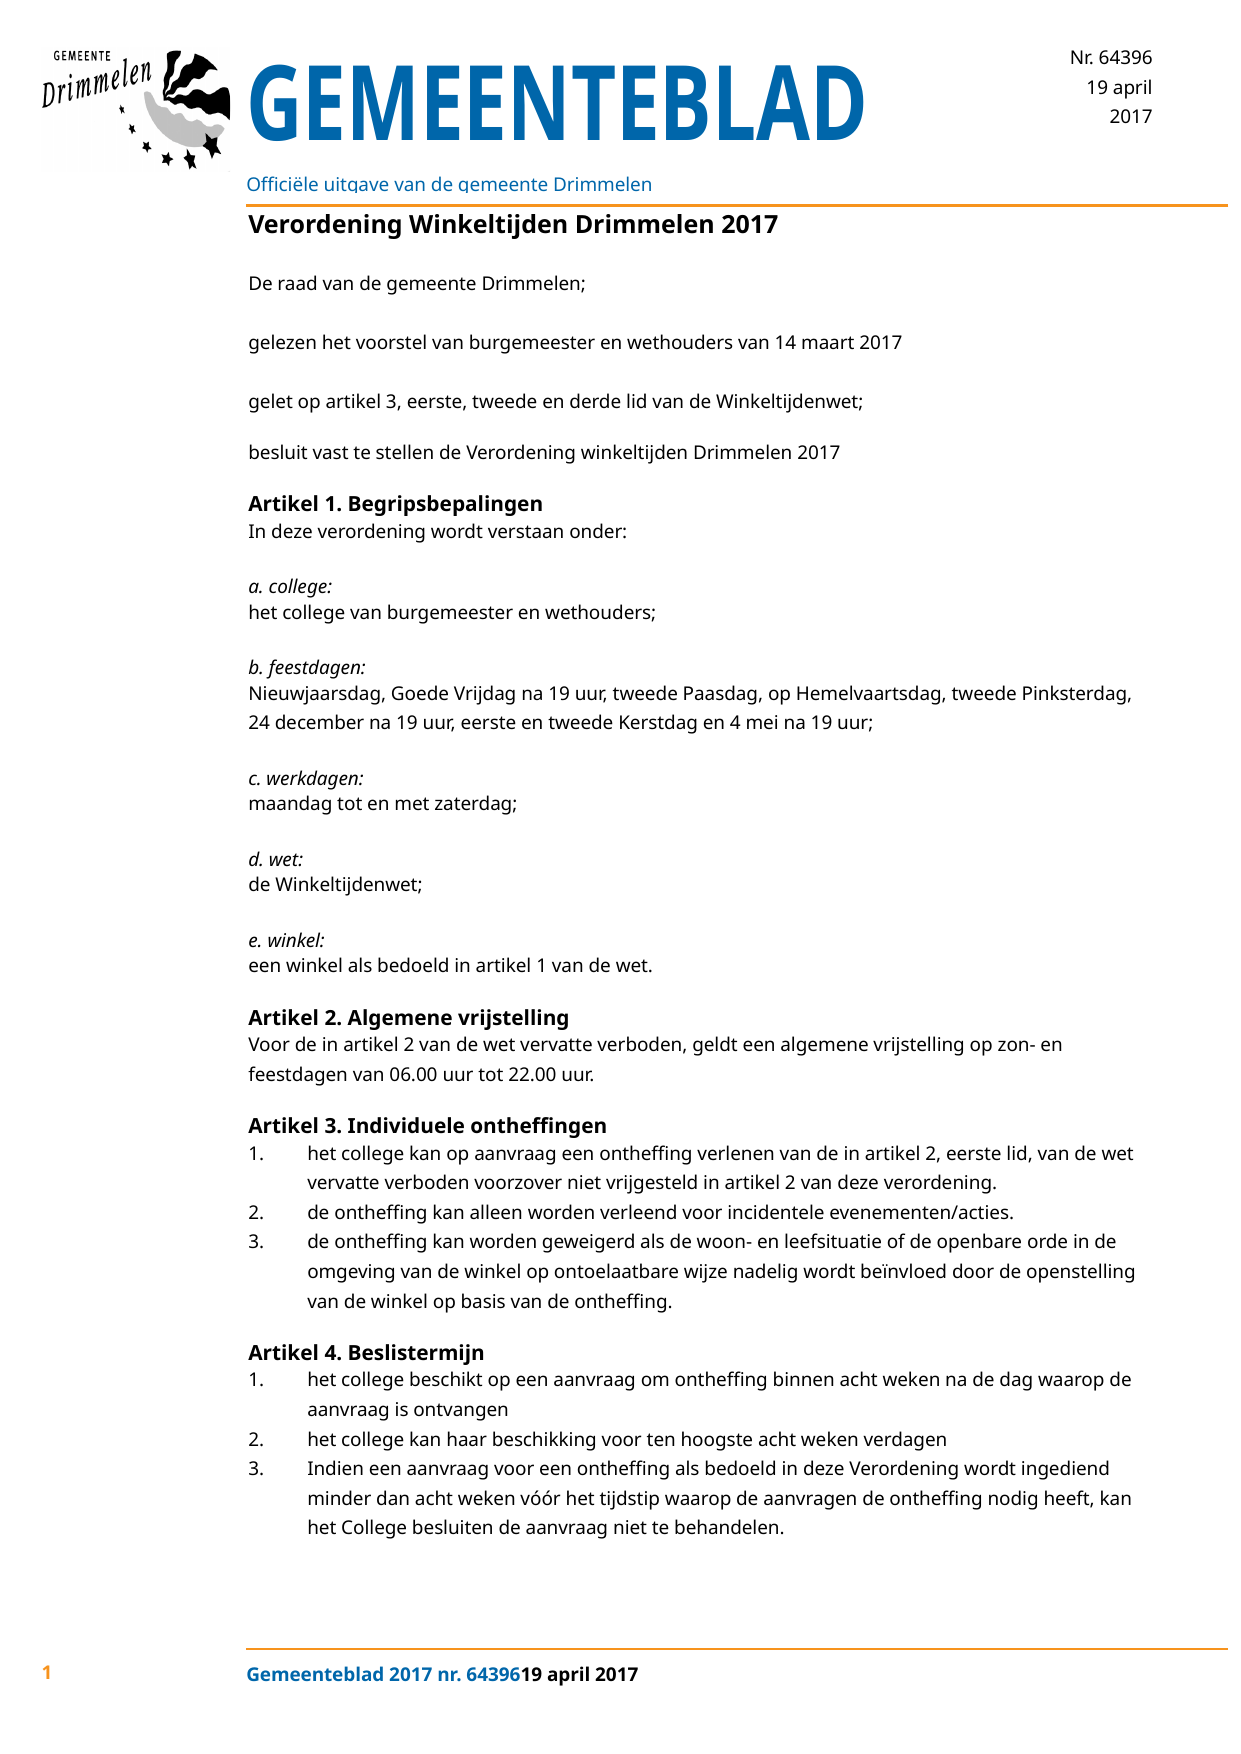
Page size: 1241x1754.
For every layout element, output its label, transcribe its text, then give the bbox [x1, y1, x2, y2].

text gelezen het voorstel van burgemeester en wethouders van 14 maart 2017 [248, 329, 1152, 355]
text De raad van de gemeente Drimmelen; [248, 270, 1152, 296]
list de ontheffing kan alleen worden verleend voor incidentele evenementen/acties. [248, 1199, 1152, 1225]
text Artikel 1. Begripsbepalingen [248, 489, 1152, 518]
text In deze verordening wordt verstaan onder: [248, 518, 1152, 543]
text Artikel 4. Beslistermijn [248, 1338, 1152, 1367]
text Nieuwjaarsdag, Goede Vrijdag na 19 uur, tweede Paasdag, op Hemelvaartsdag, tweede Pinksterdag, 24 december na 19 uur, eerste en tweede Kerstdag en 4 mei na 19 uur; [248, 680, 1152, 735]
text Verordening Winkeltijden Drimmelen 2017 [248, 207, 1152, 241]
text maandag tot en met zaterdag; [248, 791, 1152, 816]
list Indien een aanvraag voor een ontheffing als bedoeld in deze Verordening wordt ingediend minder dan acht weken vóór het tijdstip waarop de aanvragen de ontheffing nodig heeft, kan het College besluiten de aanvraag niet te behandelen. [248, 1455, 1152, 1540]
text gelet op artikel 3, eerste, tweede en derde lid van de Winkeltijdenwet; [248, 389, 1152, 414]
list het college kan haar beschikking voor ten hoogste acht weken verdagen [248, 1426, 1152, 1452]
list de ontheffing kan worden geweigerd als de woon- en leefsituatie of de openbare orde in de omgeving van de winkel op ontoelaatbare wijze nadelig wordt beïnvloed door de openstelling van de winkel op basis van de ontheffing. [248, 1229, 1152, 1313]
text Artikel 2. Algemene vrijstelling [248, 1003, 1152, 1031]
text d. wet: [248, 846, 1152, 872]
list het college beschikt op een aanvraag om ontheffing binnen acht weken na de dag waarop de aanvraag is ontvangen [248, 1367, 1152, 1422]
text de Winkeltijdenwet; [248, 872, 1152, 897]
text een winkel als bedoeld in artikel 1 van de wet. [248, 953, 1152, 978]
text besluit vast te stellen de Verordening winkeltijden Drimmelen 2017 [248, 439, 1152, 465]
picture [41, 47, 231, 172]
text c. werkdagen: [248, 765, 1152, 791]
text Artikel 3. Individuele ontheffingen [248, 1111, 1152, 1140]
list het college kan op aanvraag een ontheffing verlenen van de in artikel 2, eerste lid, van de wet vervatte verboden voorzover niet vrijgesteld in artikel 2 van deze verordening. [248, 1140, 1152, 1195]
text a. college: [248, 573, 1152, 599]
text e. winkel: [248, 927, 1152, 953]
text b. feestdagen: [248, 654, 1152, 680]
text Voor de in artikel 2 van de wet vervatte verboden, geldt een algemene vrijstelling op zon- en feestdagen van 06.00 uur tot 22.00 uur. [248, 1031, 1152, 1087]
text het college van burgemeester en wethouders; [248, 599, 1152, 624]
